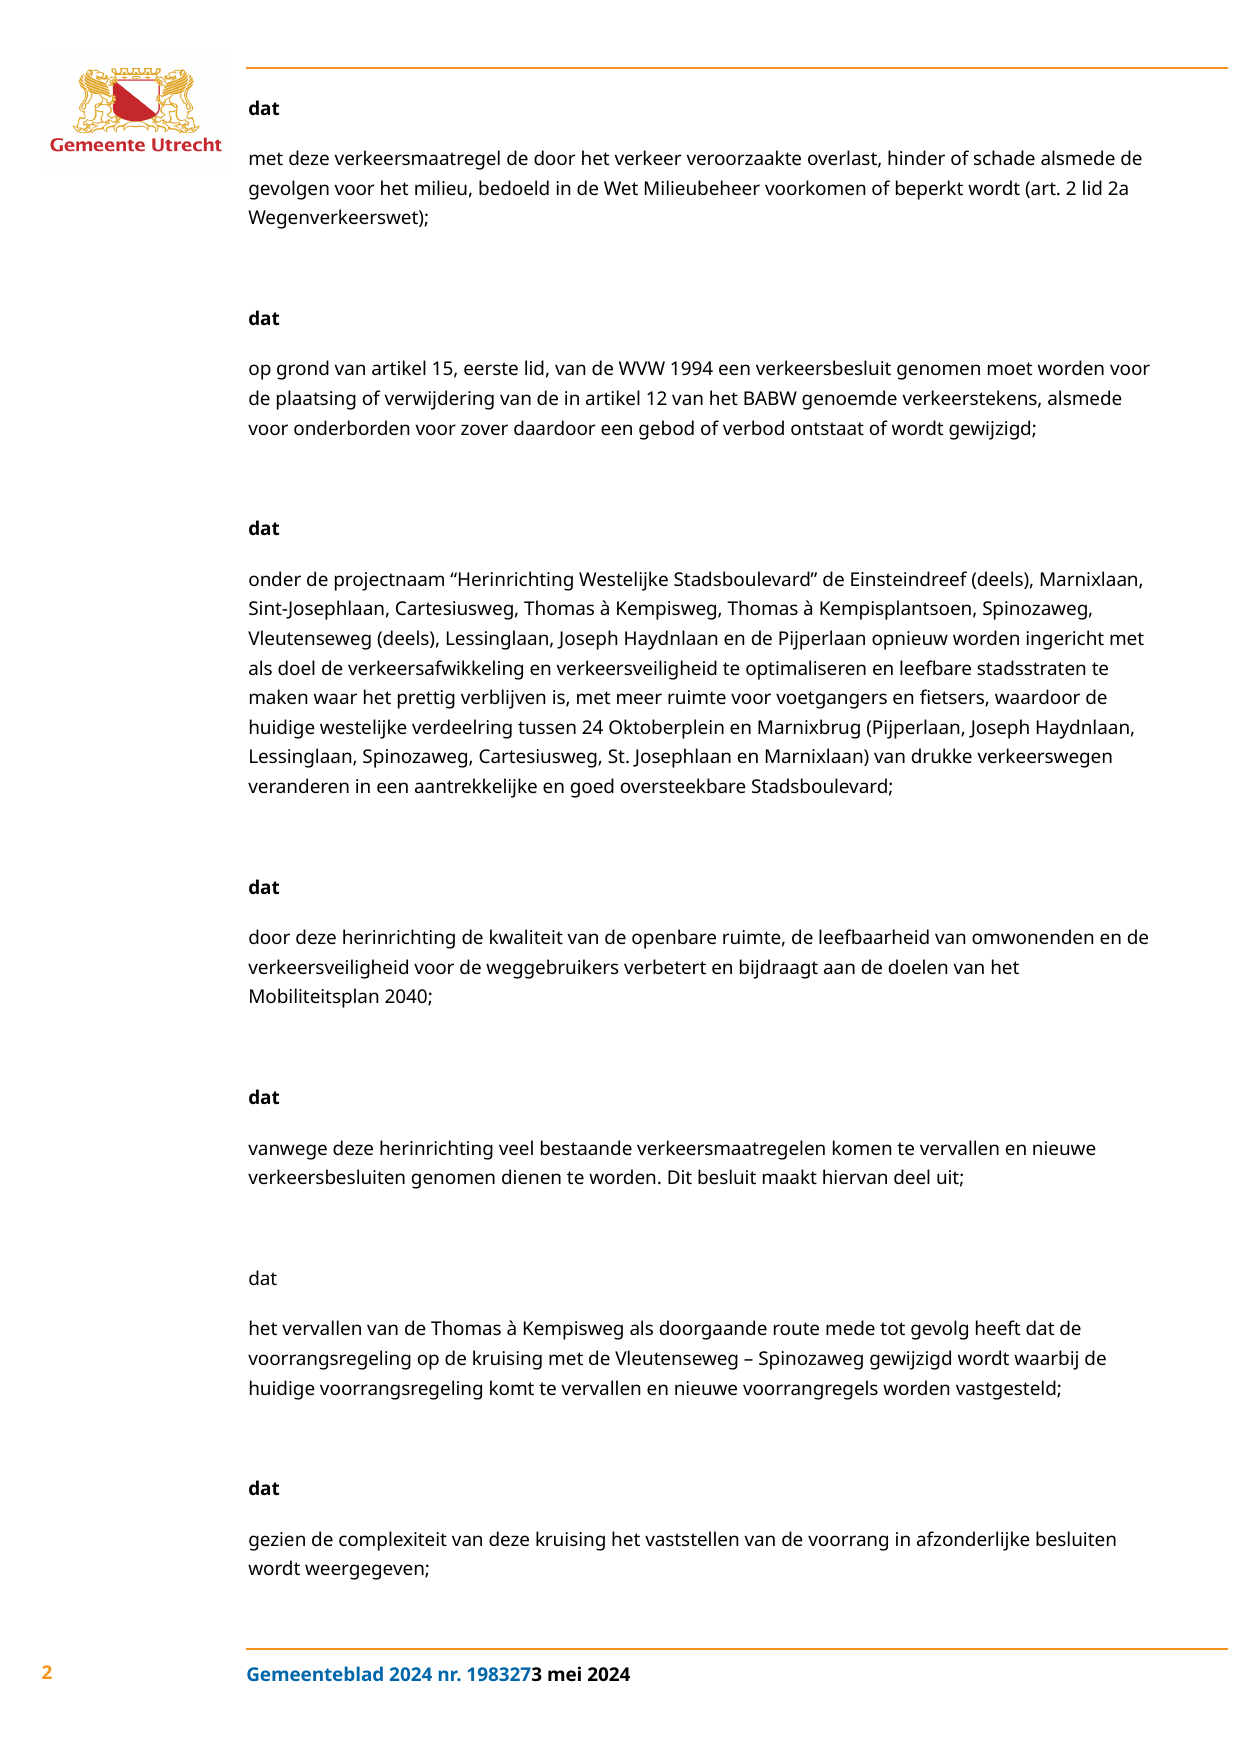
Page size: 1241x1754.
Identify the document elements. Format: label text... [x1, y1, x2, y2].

text dat [248, 95, 1152, 121]
text door deze herinrichting de kwaliteit van de openbare ruimte, de leefbaarheid van omwonenden en de verkeersveiligheid voor de weggebruikers verbetert en bijdraagt aan de doelen van het Mobiliteitsplan 2040; [248, 924, 1152, 1009]
text het vervallen van de Thomas à Kempisweg als doorgaande route mede tot gevolg heeft dat de voorrangsregeling op de kruising met de Vleutenseweg – Spinozaweg gewijzigd wordt waarbij de huidige voorrangsregeling komt te vervallen en nieuwe voorrangregels worden vastgesteld; [248, 1316, 1152, 1401]
text dat [248, 1476, 1152, 1501]
text dat [248, 1084, 1152, 1110]
text dat [248, 516, 1152, 541]
text dat [248, 305, 1152, 331]
text dat [248, 874, 1152, 900]
text gezien de complexiteit van deze kruising het vaststellen van de voorrang in afzonderlijke besluiten wordt weergegeven; [248, 1526, 1152, 1581]
text onder de projectnaam “Herinrichting Westelijke Stadsboulevard” de Einsteindreef (deels), Marnixlaan, Sint-Josephlaan, Cartesiusweg, Thomas à Kempisweg, Thomas à Kempisplantsoen, Spinozaweg, Vleutenseweg (deels), Lessinglaan, Joseph Haydnlaan en de Pijperlaan opnieuw worden ingericht met als doel de verkeersafwikkeling en verkeersveiligheid te optimaliseren en leefbare stadsstraten te maken waar het prettig verblijven is, met meer ruimte voor voetgangers en fietsers, waardoor de huidige westelijke verdeelring tussen 24 Oktoberplein en Marnixbrug (Pijperlaan, Joseph Haydnlaan, Lessinglaan, Spinozaweg, Cartesiusweg, St. Josephlaan en Marnixlaan) van drukke verkeerswegen veranderen in een aantrekkelijke en goed oversteekbare Stadsboulevard; [248, 566, 1152, 799]
text op grond van artikel 15, eerste lid, van de WVW 1994 een verkeersbesluit genomen moet worden voor de plaatsing of verwijdering van de in artikel 12 van het BABW genoemde verkeerstekens, alsmede voor onderborden voor zover daardoor een gebod of verbod ontstaat of wordt gewijzigd; [248, 356, 1152, 441]
text vanwege deze herinrichting veel bestaande verkeersmaatregelen komen te vervallen en nieuwe verkeersbesluiten genomen dienen te worden. Dit besluit maakt hiervan deel uit; [248, 1135, 1152, 1190]
text met deze verkeersmaatregel de door het verkeer veroorzaakte overlast, hinder of schade alsmede de gevolgen voor het milieu, bedoeld in de Wet Milieubeheer voorkomen of beperkt wordt (art. 2 lid 2a Wegenverkeerswet); [248, 145, 1152, 230]
picture [41, 47, 231, 172]
text dat [248, 1265, 1152, 1291]
